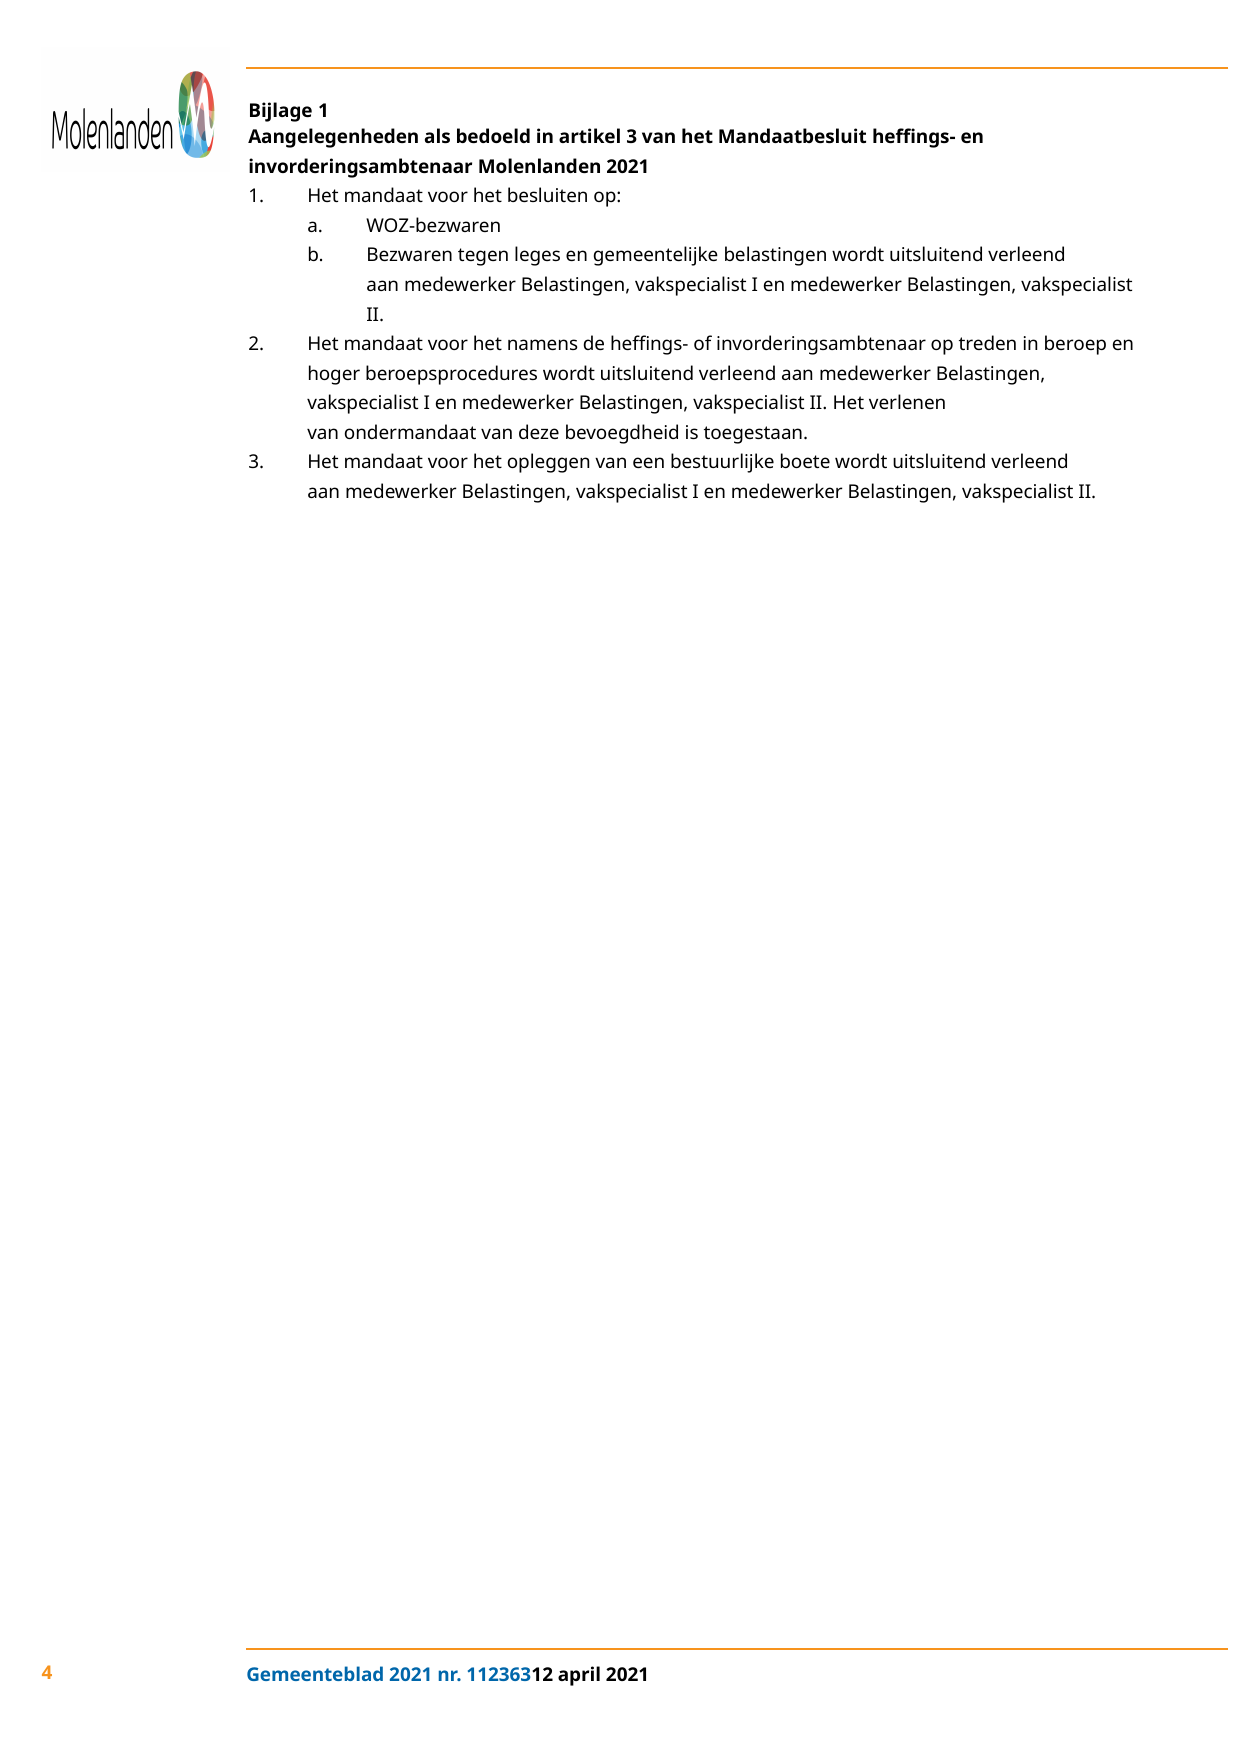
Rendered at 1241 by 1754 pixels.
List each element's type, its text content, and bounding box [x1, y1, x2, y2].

text Aangelegenheden als bedoeld in artikel 3 van het Mandaatbesluit heffings- en invorderingsambtenaar Molenlanden 2021 [248, 123, 1152, 179]
list Bezwaren tegen leges en gemeentelijke belastingen wordt uitsluitend verleend aan medewerker Belastingen, vakspecialist I en medewerker Belastingen, vakspecialist II. [307, 242, 1152, 327]
text Bijlage 1 [248, 95, 1152, 123]
list WOZ-bezwaren [307, 212, 1152, 238]
list Het mandaat voor het opleggen van een bestuurlijke boete wordt uitsluitend verleend aan medewerker Belastingen, vakspecialist I en medewerker Belastingen, vakspecialist II. [248, 449, 1152, 504]
list Het mandaat voor het namens de heffings- of invorderingsambtenaar op treden in beroep en hoger beroepsprocedures wordt uitsluitend verleend aan medewerker Belastingen, vakspecialist I en medewerker Belastingen, vakspecialist II. Het verlenen van ondermandaat van deze bevoegdheid is toegestaan. [248, 330, 1152, 445]
picture [41, 47, 231, 172]
list Het mandaat voor het besluiten op: [248, 182, 1152, 208]
